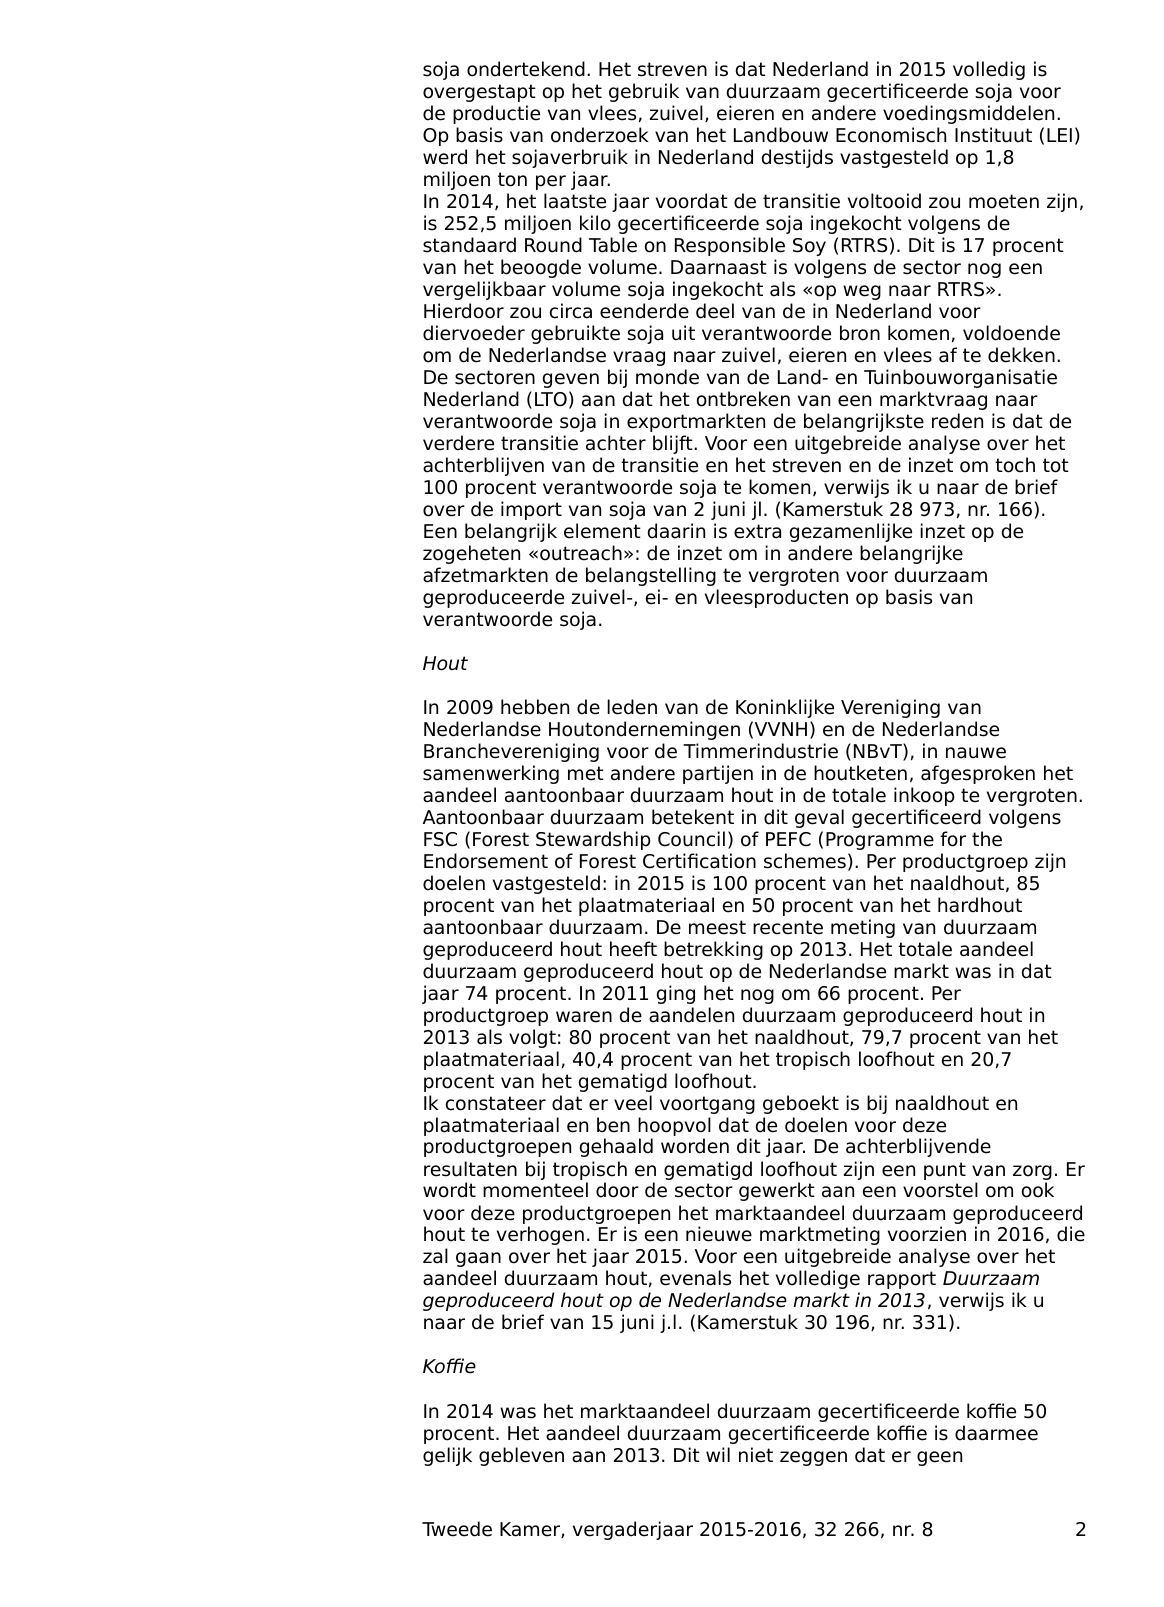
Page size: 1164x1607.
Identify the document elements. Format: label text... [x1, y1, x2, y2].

text soja ondertekend. Het streven is dat Nederland in 2015 volledig is overgestapt op het gebruik van duurzaam gecertificeerde soja voor de productie van vlees, zuivel, eieren en andere voedingsmiddelen. Op basis van onderzoek van het Landbouw Economisch Instituut (LEI) werd het sojaverbruik in Nederland destijds vastgesteld op 1,8 miljoen ton per jaar. [422, 59, 1087, 191]
text In 2009 hebben de leden van de Koninklijke Vereniging van Nederlandse Houtondernemingen (VVNH) en de Nederlandse Branchevereniging voor de Timmerindustrie (NBvT), in nauwe samenwerking met andere partijen in de houtketen, afgesproken het aandeel aantoonbaar duurzaam hout in de totale inkoop te vergroten. Aantoonbaar duurzaam betekent in dit geval gecertificeerd volgens FSC (Forest Stewardship Council) of PEFC (Programme for the Endorsement of Forest Certification schemes). Per productgroep zijn doelen vastgesteld: in 2015 is 100 procent van het naaldhout, 85 procent van het plaatmateriaal en 50 procent van het hardhout aantoonbaar duurzaam. De meest recente meting van duurzaam geproduceerd hout heeft betrekking op 2013. Het totale aandeel duurzaam geproduceerd hout op de Nederlandse markt was in dat jaar 74 procent. In 2011 ging het nog om 66 procent. Per productgroep waren de aandelen duurzaam geproduceerd hout in 2013 als volgt: 80 procent van het naaldhout, 79,7 procent van het plaatmateriaal, 40,4 procent van het tropisch loofhout en 20,7 procent van het gematigd loofhout. [422, 697, 1087, 1092]
subtitle Koffie [422, 1356, 1087, 1378]
text In 2014 was het marktaandeel duurzaam gecertificeerde koffie 50 procent. Het aandeel duurzaam gecertificeerde koffie is daarmee gelijk gebleven aan 2013. Dit wil niet zeggen dat er geen [422, 1401, 1087, 1467]
text In 2014, het laatste jaar voordat de transitie voltooid zou moeten zijn, is 252,5 miljoen kilo gecertificeerde soja ingekocht volgens de standaard Round Table on Responsible Soy (RTRS). Dit is 17 procent van het beoogde volume. Daarnaast is volgens de sector nog een vergelijkbaar volume soja ingekocht als «op weg naar RTRS». Hierdoor zou circa eenderde deel van de in Nederland voor diervoeder gebruikte soja uit verantwoorde bron komen, voldoende om de Nederlandse vraag naar zuivel, eieren en vlees af te dekken. De sectoren geven bij monde van de Land- en Tuinbouworganisatie Nederland (LTO) aan dat het ontbreken van een marktvraag naar verantwoorde soja in exportmarkten de belangrijkste reden is dat de verdere transitie achter blijft. Voor een uitgebreide analyse over het achterblijven van de transitie en het streven en de inzet om toch tot 100 procent verantwoorde soja te komen, verwijs ik u naar de brief over de import van soja van 2 juni jl. (Kamerstuk 28 973, nr. 166). Een belangrijk element daarin is extra gezamenlijke inzet op de zogeheten «outreach»: de inzet om in andere belangrijke afzetmarkten de belangstelling te vergroten voor duurzaam geproduceerde zuivel-, ei- en vleesproducten op basis van verantwoorde soja. [422, 191, 1087, 631]
subtitle Hout [422, 653, 1087, 675]
text Ik constateer dat er veel voortgang geboekt is bij naaldhout en plaatmateriaal en ben hoopvol dat de doelen voor deze productgroepen gehaald worden dit jaar. De achterblijvende resultaten bij tropisch en gematigd loofhout zijn een punt van zorg. Er wordt momenteel door de sector gewerkt aan een voorstel om ook voor deze productgroepen het marktaandeel duurzaam geproduceerd hout te verhogen. Er is een nieuwe marktmeting voorzien in 2016, die zal gaan over het jaar 2015. Voor een uitgebreide analyse over het aandeel duurzaam hout, evenals het volledige rapport Duurzaam geproduceerd hout op de Nederlandse markt in 2013, verwijs ik u naar de brief van 15 juni j.l. (Kamerstuk 30 196, nr. 331). [422, 1092, 1087, 1334]
